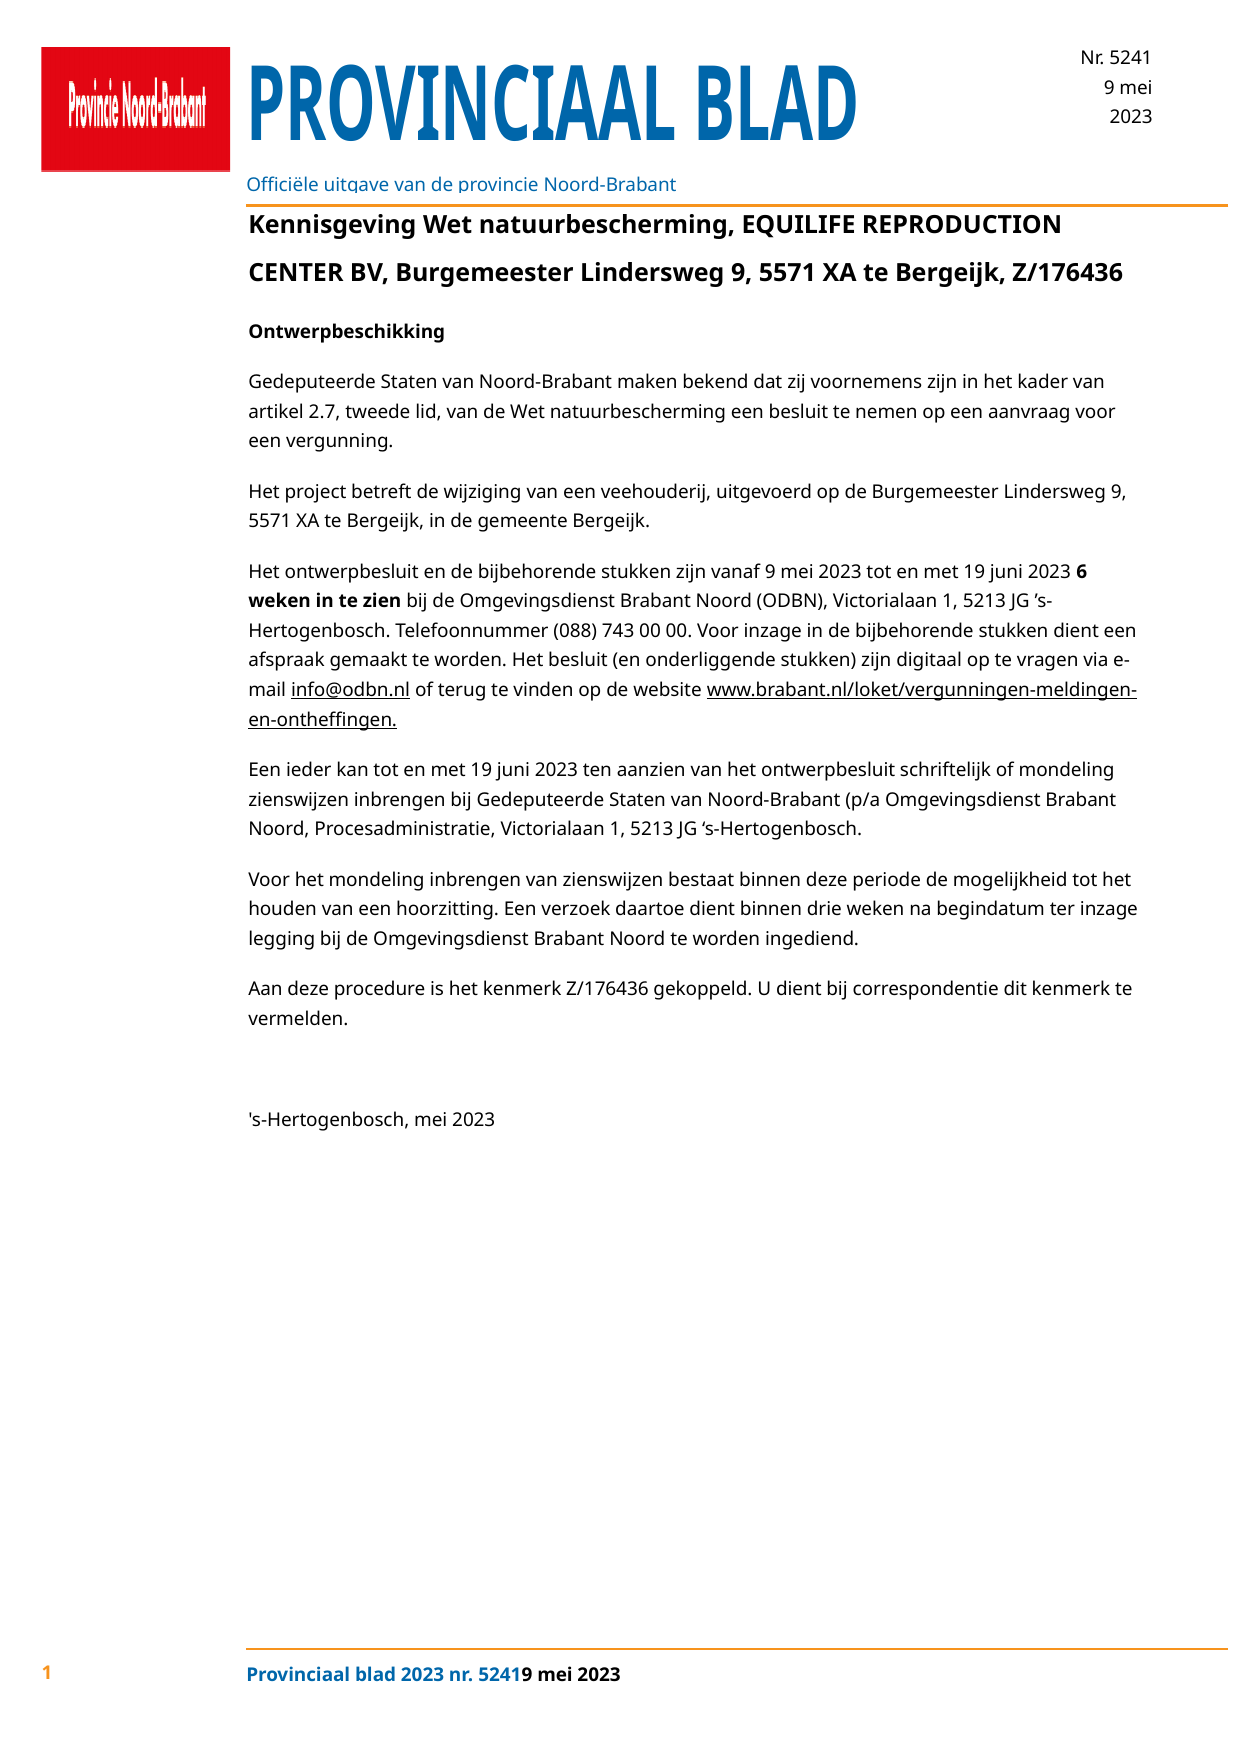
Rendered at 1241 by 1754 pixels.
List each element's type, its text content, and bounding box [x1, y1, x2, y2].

text Het ontwerpbesluit en de bijbehorende stukken zijn vanaf 9 mei 2023 tot en met 19 juni 2023 6 weken in te zien bij de Omgevingsdienst Brabant Noord (ODBN), Victorialaan 1, 5213 JG ’s-Hertogenbosch. Telefoonnummer (088) 743 00 00. Voor inzage in de bijbehorende stukken dient een afspraak gemaakt te worden. Het besluit (en onderliggende stukken) zijn digitaal op te vragen via e-mail info@odbn.nl of terug te vinden op de website www.brabant.nl/loket/vergunningen-meldingen-en-ontheffingen. [248, 558, 1152, 732]
picture [41, 47, 231, 172]
text Aan deze procedure is het kenmerk Z/176436 gekoppeld. U dient bij correspondentie dit kenmerk te vermelden. [248, 975, 1152, 1031]
text Het project betreft de wijziging van een veehouderij, uitgevoerd op de Burgemeester Lindersweg 9, 5571 XA te Bergeijk, in de gemeente Bergeijk. [248, 478, 1152, 533]
text Gedeputeerde Staten van Noord-Brabant maken bekend dat zij voornemens zijn in het kader van artikel 2.7, tweede lid, van de Wet natuurbescherming een besluit te nemen op een aanvraag voor een vergunning. [248, 368, 1152, 453]
text Voor het mondeling inbrengen van zienswijzen bestaat binnen deze periode de mogelijkheid tot het houden van een hoorzitting. Een verzoek daartoe dient binnen drie weken na begindatum ter inzage legging bij de Omgevingsdienst Brabant Noord te worden ingediend. [248, 866, 1152, 951]
text Ontwerpbeschikking [248, 318, 1152, 344]
text Een ieder kan tot en met 19 juni 2023 ten aanzien van het ontwerpbesluit schriftelijk of mondeling zienswijzen inbrengen bij Gedeputeerde Staten van Noord-Brabant (p/a Omgevingsdienst Brabant Noord, Procesadministratie, Victorialaan 1, 5213 JG ‘s-Hertogenbosch. [248, 756, 1152, 841]
text Kennisgeving Wet natuurbescherming, EQUILIFE REPRODUCTION CENTER BV, Burgemeester Lindersweg 9, 5571 XA te Bergeijk, Z/176436 [248, 207, 1152, 288]
text 's-Hertogenbosch, mei 2023 [248, 1106, 1152, 1132]
